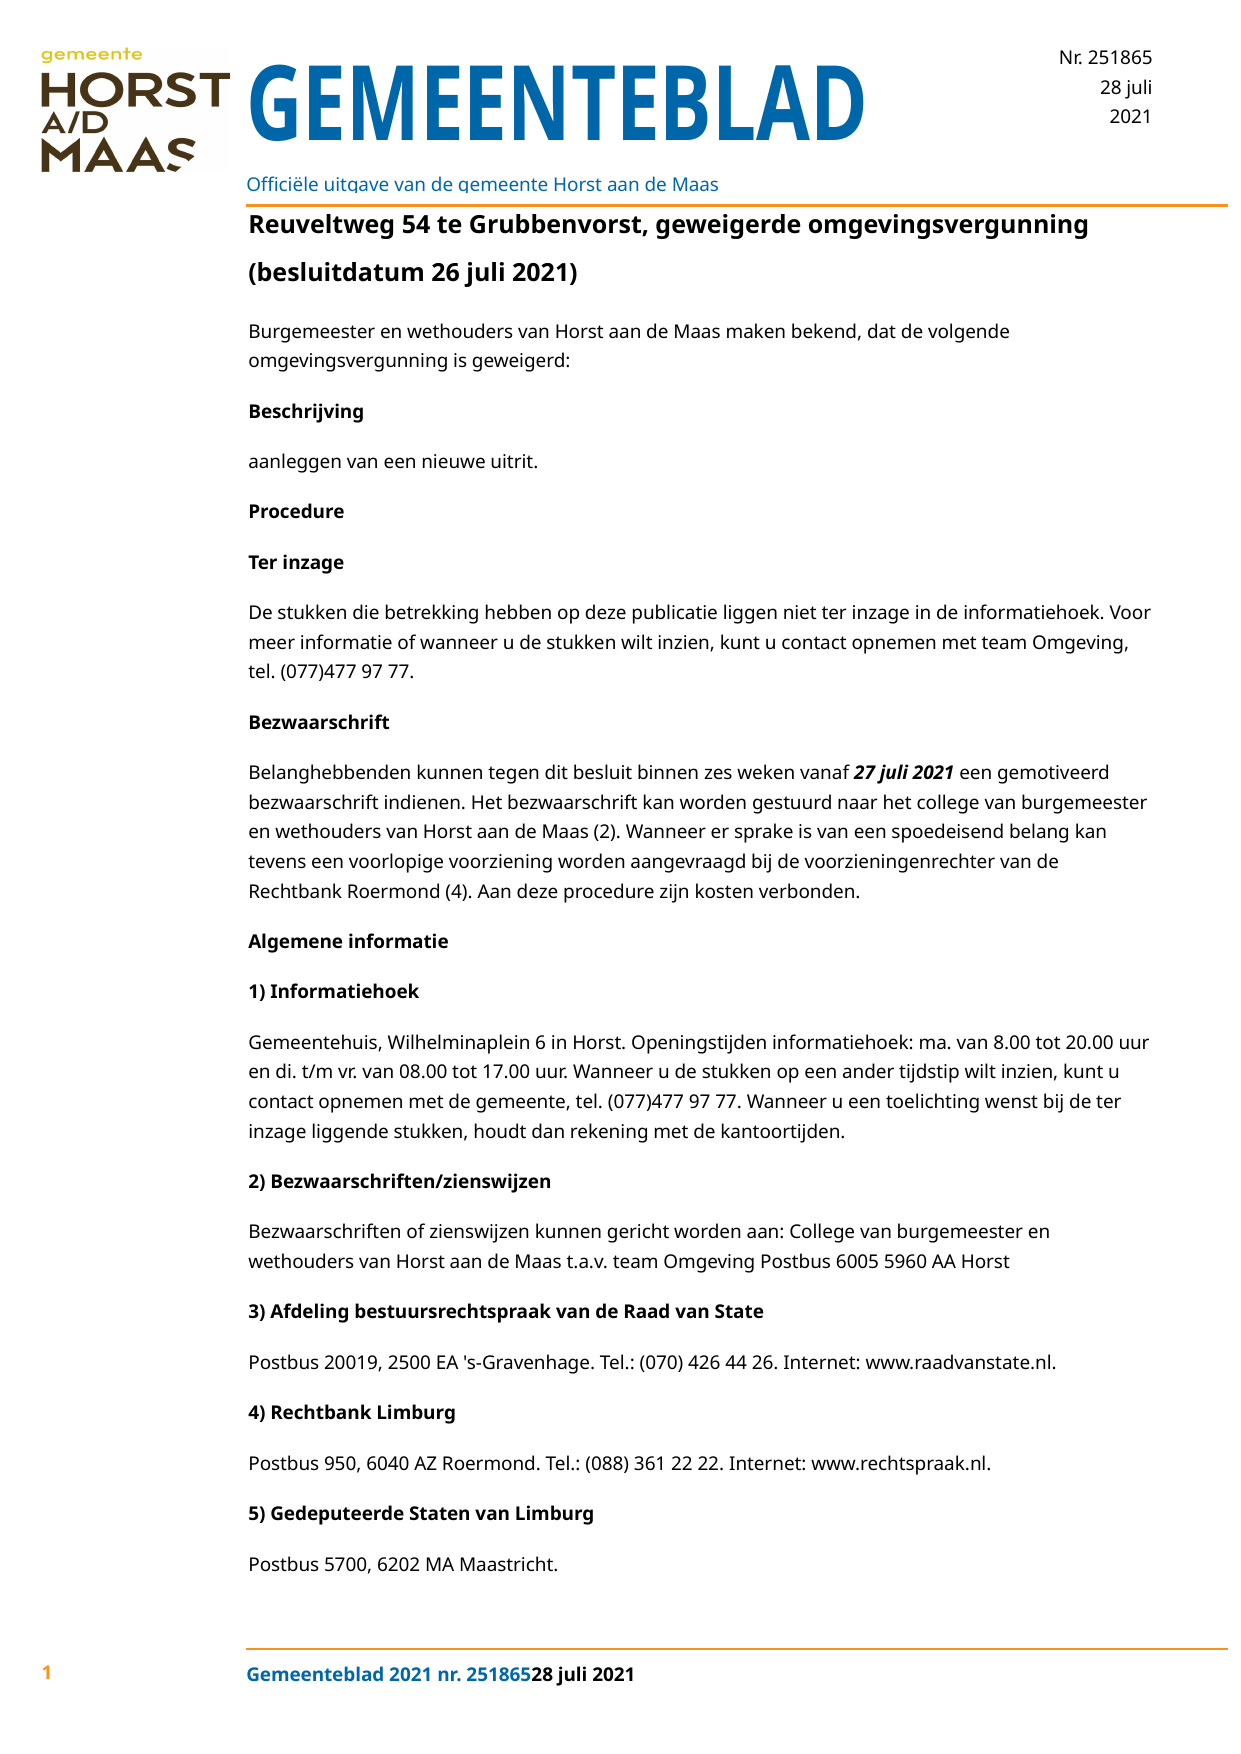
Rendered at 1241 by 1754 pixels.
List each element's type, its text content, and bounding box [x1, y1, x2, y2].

text 1) Informatiehoek [248, 979, 1152, 1004]
text 4) Rechtbank Limburg [248, 1399, 1152, 1425]
picture [41, 47, 231, 172]
text Bezwaarschriften of zienswijzen kunnen gericht worden aan: College van burgemeester en wethouders van Horst aan de Maas t.a.v. team Omgeving Postbus 6005 5960 AA Horst [248, 1219, 1152, 1274]
text 5) Gedeputeerde Staten van Limburg [248, 1500, 1152, 1526]
text 3) Afdeling bestuursrechtspraak van de Raad van State [248, 1299, 1152, 1324]
text Reuveltweg 54 te Grubbenvorst, geweigerde omgevingsvergunning (besluitdatum 26 juli 2021) [248, 207, 1152, 288]
text De stukken die betrekking hebben op deze publicatie liggen niet ter inzage in de informatiehoek. Voor meer informatie of wanneer u de stukken wilt inzien, kunt u contact opnemen met team Omgeving, tel. (077)477 97 77. [248, 599, 1152, 684]
text Burgemeester en wethouders van Horst aan de Maas maken bekend, dat de volgende omgevingsvergunning is geweigerd: [248, 318, 1152, 373]
text Algemene informatie [248, 928, 1152, 954]
text Postbus 20019, 2500 EA 's-Gravenhage. Tel.: (070) 426 44 26. Internet: www.raadvanstate.nl. [248, 1349, 1152, 1375]
text Beschrijving [248, 398, 1152, 424]
text Bezwaarschrift [248, 709, 1152, 735]
text Ter inzage [248, 549, 1152, 575]
text Procedure [248, 499, 1152, 524]
text Postbus 950, 6040 AZ Roermond. Tel.: (088) 361 22 22. Internet: www.rechtspraak.nl. [248, 1450, 1152, 1476]
text aanleggen van een nieuwe uitrit. [248, 448, 1152, 474]
text 2) Bezwaarschriften/zienswijzen [248, 1168, 1152, 1194]
text Gemeentehuis, Wilhelminaplein 6 in Horst. Openingstijden informatiehoek: ma. van 8.00 tot 20.00 uur en di. t/m vr. van 08.00 tot 17.00 uur. Wanneer u de stukken op een ander tijdstip wilt inzien, kunt u contact opnemen met de gemeente, tel. (077)477 97 77. Wanneer u een toelichting wenst bij de ter inzage liggende stukken, houdt dan rekening met de kantoortijden. [248, 1029, 1152, 1144]
text Belanghebbenden kunnen tegen dit besluit binnen zes weken vanaf 27 juli 2021 een gemotiveerd bezwaarschrift indienen. Het bezwaarschrift kan worden gestuurd naar het college van burgemeester en wethouders van Horst aan de Maas (2). Wanneer er sprake is van een spoedeisend belang kan tevens een voorlopige voorziening worden aangevraagd bij de voorzieningenrechter van de Rechtbank Roermond (4). Aan deze procedure zijn kosten verbonden. [248, 759, 1152, 904]
text Postbus 5700, 6202 MA Maastricht. [248, 1551, 1152, 1577]
